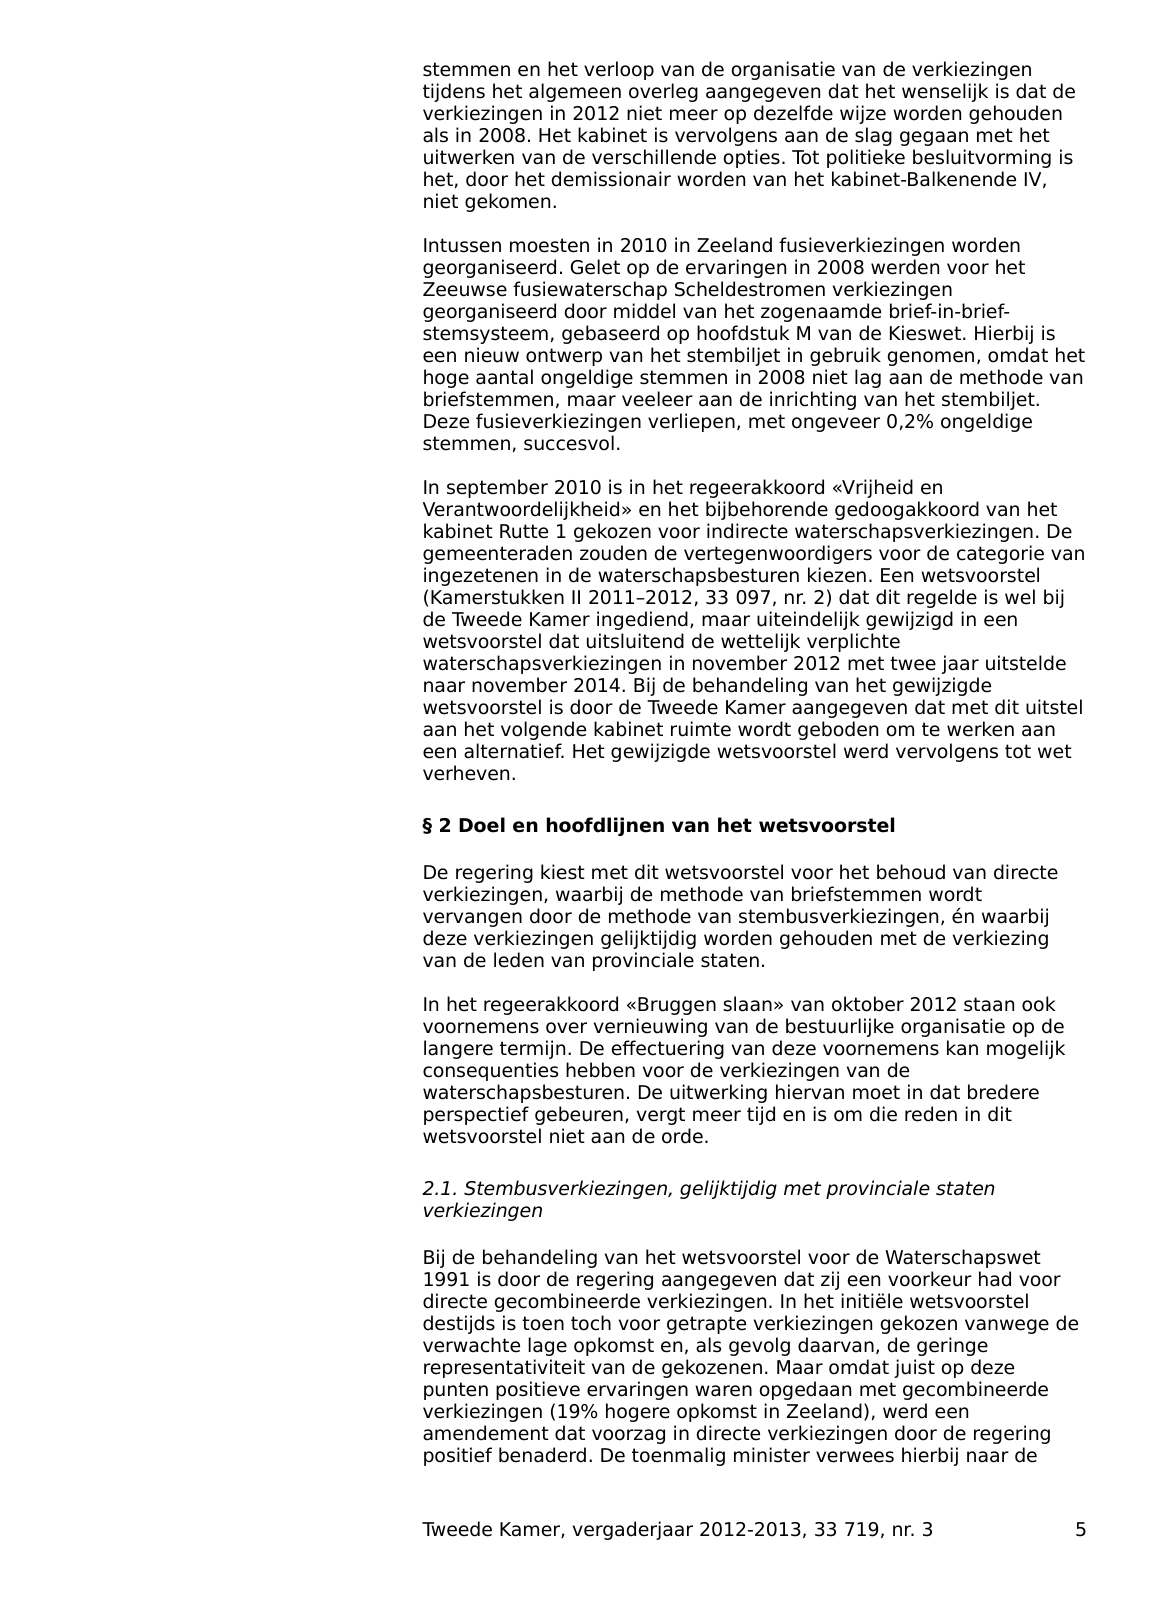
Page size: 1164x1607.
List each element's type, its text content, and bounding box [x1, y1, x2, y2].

text Intussen moesten in 2010 in Zeeland fusieverkiezingen worden georganiseerd. Gelet op de ervaringen in 2008 werden voor het Zeeuwse fusiewaterschap Scheldestromen verkiezingen georganiseerd door middel van het zogenaamde brief-in-brief-stemsysteem, gebaseerd op hoofdstuk M van de Kieswet. Hierbij is een nieuw ontwerp van het stembiljet in gebruik genomen, omdat het hoge aantal ongeldige stemmen in 2008 niet lag aan de methode van briefstemmen, maar veeleer aan de inrichting van het stembiljet. Deze fusieverkiezingen verliepen, met ongeveer 0,2% ongeldige stemmen, succesvol. [422, 235, 1087, 455]
subtitle 2.1. Stembusverkiezingen, gelijktijdig met provinciale staten verkiezingen [422, 1178, 1087, 1222]
text Bij de behandeling van het wetsvoorstel voor de Waterschapswet 1991 is door de regering aangegeven dat zij een voorkeur had voor directe gecombineerde verkiezingen. In het initiële wetsvoorstel destijds is toen toch voor getrapte verkiezingen gekozen vanwege de verwachte lage opkomst en, als gevolg daarvan, de geringe representativiteit van de gekozenen. Maar omdat juist op deze punten positieve ervaringen waren opgedaan met gecombineerde verkiezingen (19% hogere opkomst in Zeeland), werd een amendement dat voorzag in directe verkiezingen door de regering positief benaderd. De toenmalig minister verwees hierbij naar de [422, 1247, 1087, 1466]
text In september 2010 is in het regeerakkoord «Vrijheid en Verantwoordelijkheid» en het bijbehorende gedoogakkoord van het kabinet Rutte 1 gekozen voor indirecte waterschapsverkiezingen. De gemeenteraden zouden de vertegenwoordigers voor de categorie van ingezetenen in de waterschapsbesturen kiezen. Een wetsvoorstel (Kamerstukken II 2011–2012, 33 097, nr. 2) dat dit regelde is wel bij de Tweede Kamer ingediend, maar uiteindelijk gewijzigd in een wetsvoorstel dat uitsluitend de wettelijk verplichte waterschapsverkiezingen in november 2012 met twee jaar uitstelde naar november 2014. Bij de behandeling van het gewijzigde wetsvoorstel is door de Tweede Kamer aangegeven dat met dit uitstel aan het volgende kabinet ruimte wordt geboden om te werken aan een alternatief. Het gewijzigde wetsvoorstel werd vervolgens tot wet verheven. [422, 477, 1087, 785]
text stemmen en het verloop van de organisatie van de verkiezingen tijdens het algemeen overleg aangegeven dat het wenselijk is dat de verkiezingen in 2012 niet meer op dezelfde wijze worden gehouden als in 2008. Het kabinet is vervolgens aan de slag gegaan met het uitwerken van de verschillende opties. Tot politieke besluitvorming is het, door het demissionair worden van het kabinet-Balkenende IV, niet gekomen. [422, 59, 1087, 213]
text De regering kiest met dit wetsvoorstel voor het behoud van directe verkiezingen, waarbij de methode van briefstemmen wordt vervangen door de methode van stembusverkiezingen, én waarbij deze verkiezingen gelijktijdig worden gehouden met de verkiezing van de leden van provinciale staten. [422, 862, 1087, 972]
text In het regeerakkoord «Bruggen slaan» van oktober 2012 staan ook voornemens over vernieuwing van de bestuurlijke organisatie op de langere termijn. De effectuering van deze voornemens kan mogelijk consequenties hebben voor de verkiezingen van de waterschapsbesturen. De uitwerking hiervan moet in dat bredere perspectief gebeuren, vergt meer tijd en is om die reden in dit wetsvoorstel niet aan de orde. [422, 994, 1087, 1148]
subtitle § 2 Doel en hoofdlijnen van het wetsvoorstel [422, 815, 1087, 837]
